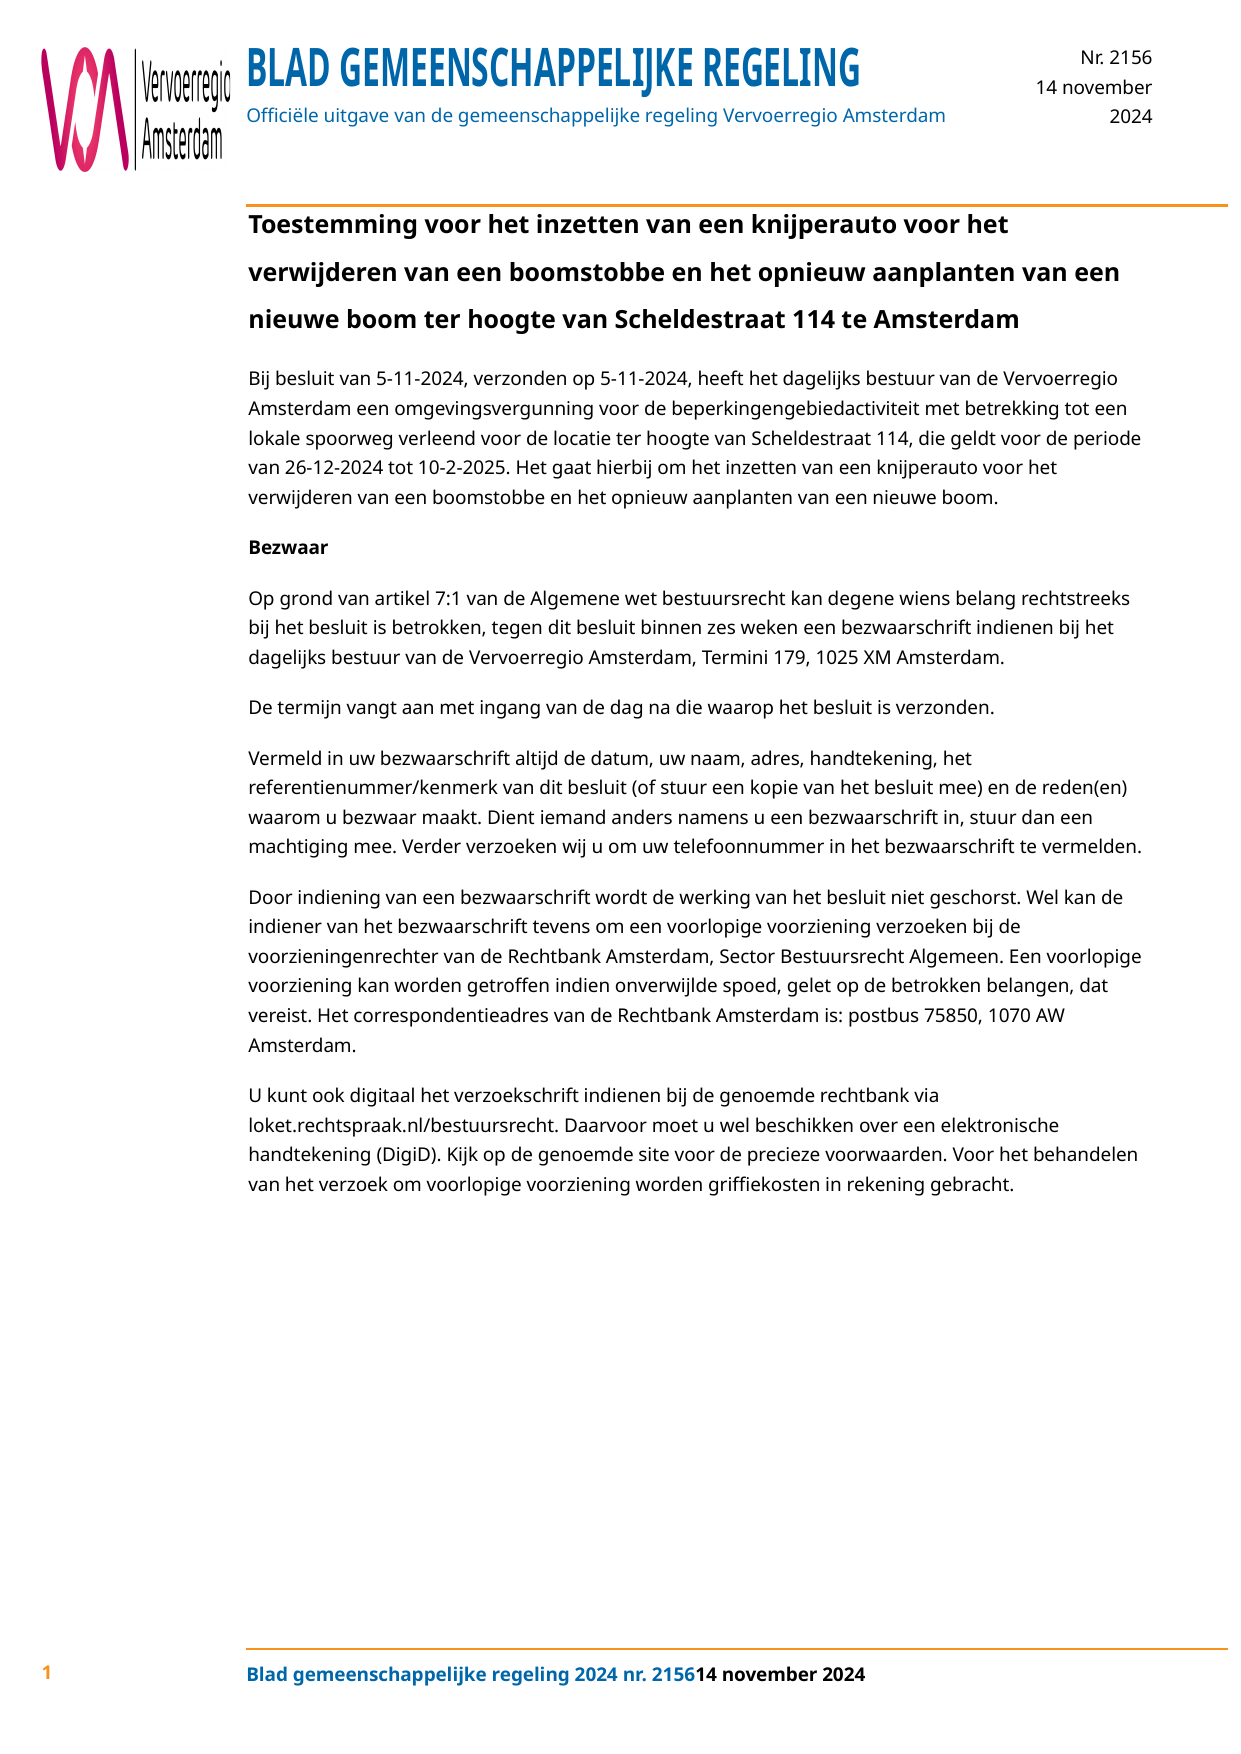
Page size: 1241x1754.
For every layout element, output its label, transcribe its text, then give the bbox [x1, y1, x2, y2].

text Bij besluit van 5-11-2024, verzonden op 5-11-2024, heeft het dagelijks bestuur van de Vervoerregio Amsterdam een omgevingsvergunning voor de beperkingengebiedactiviteit met betrekking tot een lokale spoorweg verleend voor de locatie ter hoogte van Scheldestraat 114, die geldt voor de periode van 26-12-2024 tot 10-2-2025. Het gaat hierbij om het inzetten van een knijperauto voor het verwijderen van een boomstobbe en het opnieuw aanplanten van een nieuwe boom. [248, 366, 1152, 509]
text U kunt ook digitaal het verzoekschrift indienen bij de genoemde rechtbank via loket.rechtspraak.nl/bestuursrecht. Daarvoor moet u wel beschikken over een elektronische handtekening (DigiD). Kijk op de genoemde site voor de precieze voorwaarden. Voor het behandelen van het verzoek om voorlopige voorziening worden griffiekosten in rekening gebracht. [248, 1082, 1152, 1197]
text Bezwaar [248, 534, 1152, 560]
text De termijn vangt aan met ingang van de dag na die waarop het besluit is verzonden. [248, 694, 1152, 720]
text Door indiening van een bezwaarschrift wordt de werking van het besluit niet geschorst. Wel kan de indiener van het bezwaarschrift tevens om een voorlopige voorziening verzoeken bij de voorzieningenrechter van de Rechtbank Amsterdam, Sector Bestuursrecht Algemeen. Een voorlopige voorziening kan worden getroffen indien onverwijlde spoed, gelet op de betrokken belangen, dat vereist. Het correspondentieadres van de Rechtbank Amsterdam is: postbus 75850, 1070 AW Amsterdam. [248, 884, 1152, 1057]
text Toestemming voor het inzetten van een knijperauto voor het verwijderen van een boomstobbe en het opnieuw aanplanten van een nieuwe boom ter hoogte van Scheldestraat 114 te Amsterdam [248, 207, 1152, 336]
text Vermeld in uw bezwaarschrift altijd de datum, uw naam, adres, handtekening, het referentienummer/kenmerk van dit besluit (of stuur een kopie van het besluit mee) en de reden(en) waarom u bezwaar maakt. Dient iemand anders namens u een bezwaarschrift in, stuur dan een machtiging mee. Verder verzoeken wij u om uw telefoonnummer in het bezwaarschrift te vermelden. [248, 745, 1152, 859]
picture [41, 47, 231, 172]
text Op grond van artikel 7:1 van de Algemene wet bestuursrecht kan degene wiens belang rechtstreeks bij het besluit is betrokken, tegen dit besluit binnen zes weken een bezwaarschrift indienen bij het dagelijks bestuur van de Vervoerregio Amsterdam, Termini 179, 1025 XM Amsterdam. [248, 585, 1152, 669]
